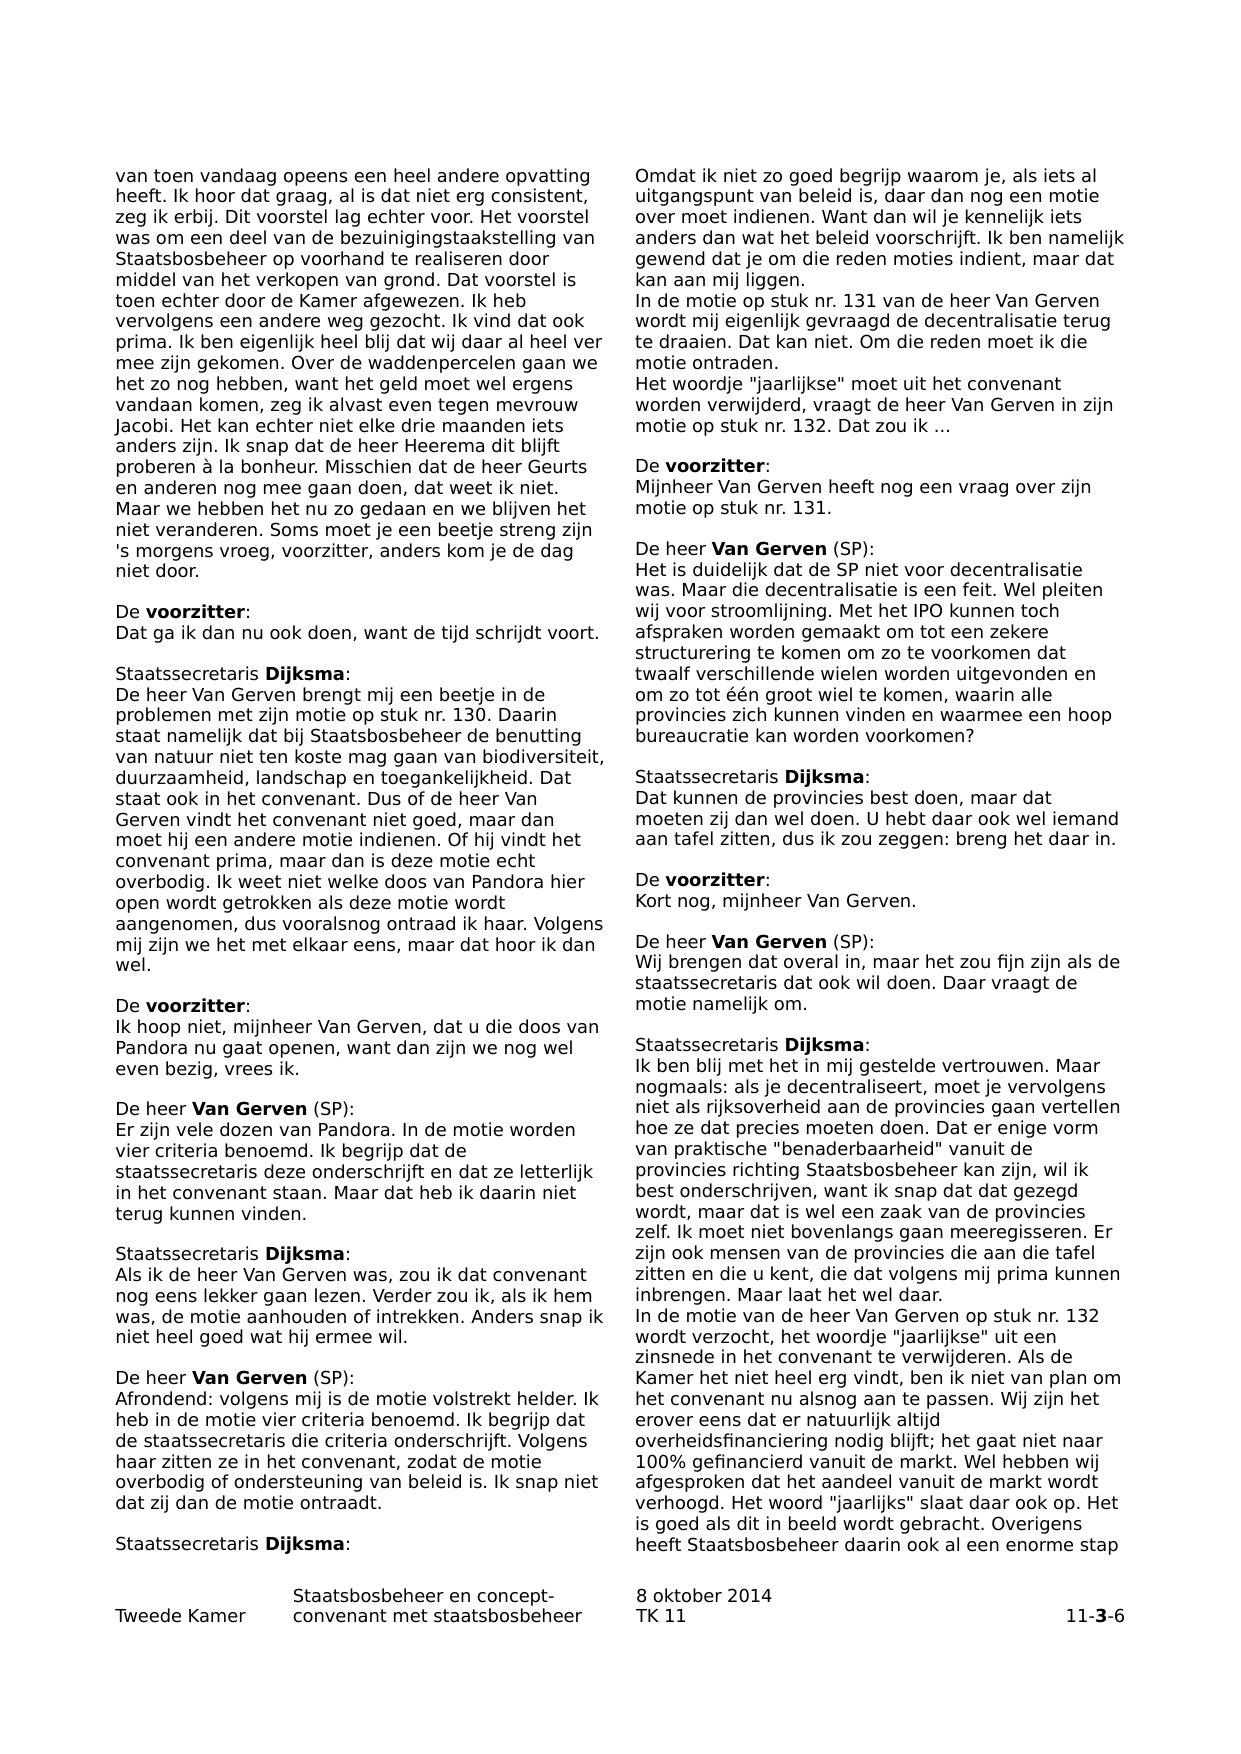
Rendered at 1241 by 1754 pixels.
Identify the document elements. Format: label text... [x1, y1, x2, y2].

text Het is duidelijk dat de SP niet voor decentralisatie was. Maar die decentralisatie is een feit. Wel pleiten wij voor stroomlijning. Met het IPO kunnen toch afspraken worden gemaakt om tot een zekere structurering te komen om zo te voorkomen dat twaalf verschillende wielen worden uitgevonden en om zo tot één groot wiel te komen, waarin alle provincies zich kunnen vinden en waarmee een hoop bureaucratie kan worden voorkomen? [635, 559, 1125, 747]
text Dat kunnen de provincies best doen, maar dat moeten zij dan wel doen. U hebt daar ook wel iemand aan tafel zitten, dus ik zou zeggen: breng het daar in. [635, 787, 1125, 850]
text Staatssecretaris Dijksma: [635, 767, 1125, 787]
text In de motie van de heer Van Gerven op stuk nr. 132 wordt verzocht, het woordje "jaarlijkse" uit een zinsnede in het convenant te verwijderen. Als de Kamer het niet heel erg vindt, ben ik niet van plan om het convenant nu alsnog aan te passen. Wij zijn het erover eens dat er natuurlijk altijd overheidsfinanciering nodig blijft; het gaat niet naar 100% gefinancierd vanuit de markt. Wel hebben wij afgesproken dat het aandeel vanuit de markt wordt verhoogd. Het woord "jaarlijks" slaat daar ook op. Het is goed als dit in beeld wordt gebracht. Overigens heeft Staatsbosbeheer daarin ook al een enorme stap [635, 1306, 1125, 1556]
text Als ik de heer Van Gerven was, zou ik dat convenant nog eens lekker gaan lezen. Verder zou ik, als ik hem was, de motie aanhouden of intrekken. Anders snap ik niet heel goed wat hij ermee wil. [115, 1265, 605, 1348]
text De voorzitter: [115, 602, 605, 623]
text Er zijn vele dozen van Pandora. In de motie worden vier criteria benoemd. Ik begrijp dat de staatssecretaris deze onderschrijft en dat ze letterlijk in het convenant staan. Maar dat heb ik daarin niet terug kunnen vinden. [115, 1120, 605, 1224]
text Staatssecretaris Dijksma: [115, 1534, 605, 1554]
text De voorzitter: [635, 456, 1125, 477]
text Dat ga ik dan nu ook doen, want de tijd schrijdt voort. [115, 623, 605, 643]
text van toen vandaag opeens een heel andere opvatting heeft. Ik hoor dat graag, al is dat niet erg consistent, zeg ik erbij. Dit voorstel lag echter voor. Het voorstel was om een deel van de bezuinigingstaakstelling van Staatsbosbeheer op voorhand te realiseren door middel van het verkopen van grond. Dat voorstel is toen echter door de Kamer afgewezen. Ik heb vervolgens een andere weg gezocht. Ik vind dat ook prima. Ik ben eigenlijk heel blij dat wij daar al heel ver mee zijn gekomen. Over de waddenpercelen gaan we het zo nog hebben, want het geld moet wel ergens vandaan komen, zeg ik alvast even tegen mevrouw Jacobi. Het kan echter niet elke drie maanden iets anders zijn. Ik snap dat de heer Heerema dit blijft proberen à la bonheur. Misschien dat de heer Geurts en anderen nog mee gaan doen, dat weet ik niet. Maar we hebben het nu zo gedaan en we blijven het niet veranderen. Soms moet je een beetje streng zijn 's morgens vroeg, voorzitter, anders kom je de dag niet door. [115, 165, 605, 582]
text De heer Van Gerven (SP): [115, 1099, 605, 1120]
text In de motie op stuk nr. 131 van de heer Van Gerven wordt mij eigenlijk gevraagd de decentralisatie terug te draaien. Dat kan niet. Om die reden moet ik die motie ontraden. [635, 290, 1125, 374]
text Afrondend: volgens mij is de motie volstrekt helder. Ik heb in de motie vier criteria benoemd. Ik begrijp dat de staatssecretaris die criteria onderschrijft. Volgens haar zitten ze in het convenant, zodat de motie overbodig of ondersteuning van beleid is. Ik snap niet dat zij dan de motie ontraadt. [115, 1389, 605, 1514]
text De heer Van Gerven (SP): [115, 1368, 605, 1389]
text Staatssecretaris Dijksma: [115, 663, 605, 684]
text Wij brengen dat overal in, maar het zou fijn zijn als de staatssecretaris dat ook wil doen. Daar vraagt de motie namelijk om. [635, 952, 1125, 1015]
text Omdat ik niet zo goed begrijp waarom je, als iets al uitgangspunt van beleid is, daar dan nog een motie over moet indienen. Want dan wil je kennelijk iets anders dan wat het beleid voorschrijft. Ik ben namelijk gewend dat je om die reden moties indient, maar dat kan aan mij liggen. [635, 165, 1125, 290]
text Mijnheer Van Gerven heeft nog een vraag over zijn motie op stuk nr. 131. [635, 477, 1125, 518]
text Staatssecretaris Dijksma: [635, 1035, 1125, 1056]
text Het woordje "jaarlijkse" moet uit het convenant worden verwijderd, vraagt de heer Van Gerven in zijn motie op stuk nr. 132. Dat zou ik ... [635, 374, 1125, 436]
text De heer Van Gerven (SP): [635, 538, 1125, 559]
text Kort nog, mijnheer Van Gerven. [635, 891, 1125, 912]
text Ik hoop niet, mijnheer Van Gerven, dat u die doos van Pandora nu gaat openen, want dan zijn we nog wel even bezig, vrees ik. [115, 1017, 605, 1079]
text De heer Van Gerven brengt mij een beetje in de problemen met zijn motie op stuk nr. 130. Daarin staat namelijk dat bij Staatsbosbeheer de benutting van natuur niet ten koste mag gaan van biodiversiteit, duurzaamheid, landschap en toegankelijkheid. Dat staat ook in het convenant. Dus of de heer Van Gerven vindt het convenant niet goed, maar dan moet hij een andere motie indienen. Of hij vindt het convenant prima, maar dan is deze motie echt overbodig. Ik weet niet welke doos van Pandora hier open wordt getrokken als deze motie wordt aangenomen, dus vooralsnog ontraad ik haar. Volgens mij zijn we het met elkaar eens, maar dat hoor ik dan wel. [115, 684, 605, 976]
text Staatssecretaris Dijksma: [115, 1244, 605, 1265]
text De voorzitter: [115, 996, 605, 1017]
text De heer Van Gerven (SP): [635, 932, 1125, 952]
text Ik ben blij met het in mij gestelde vertrouwen. Maar nogmaals: als je decentraliseert, moet je vervolgens niet als rijksoverheid aan de provincies gaan vertellen hoe ze dat precies moeten doen. Dat er enige vorm van praktische "benaderbaarheid" vanuit de provincies richting Staatsbosbeheer kan zijn, wil ik best onderschrijven, want ik snap dat dat gezegd wordt, maar dat is wel een zaak van de provincies zelf. Ik moet niet bovenlangs gaan meeregisseren. Er zijn ook mensen van de provincies die aan die tafel zitten en die u kent, die dat volgens mij prima kunnen inbrengen. Maar laat het wel daar. [635, 1056, 1125, 1306]
text De voorzitter: [635, 870, 1125, 891]
